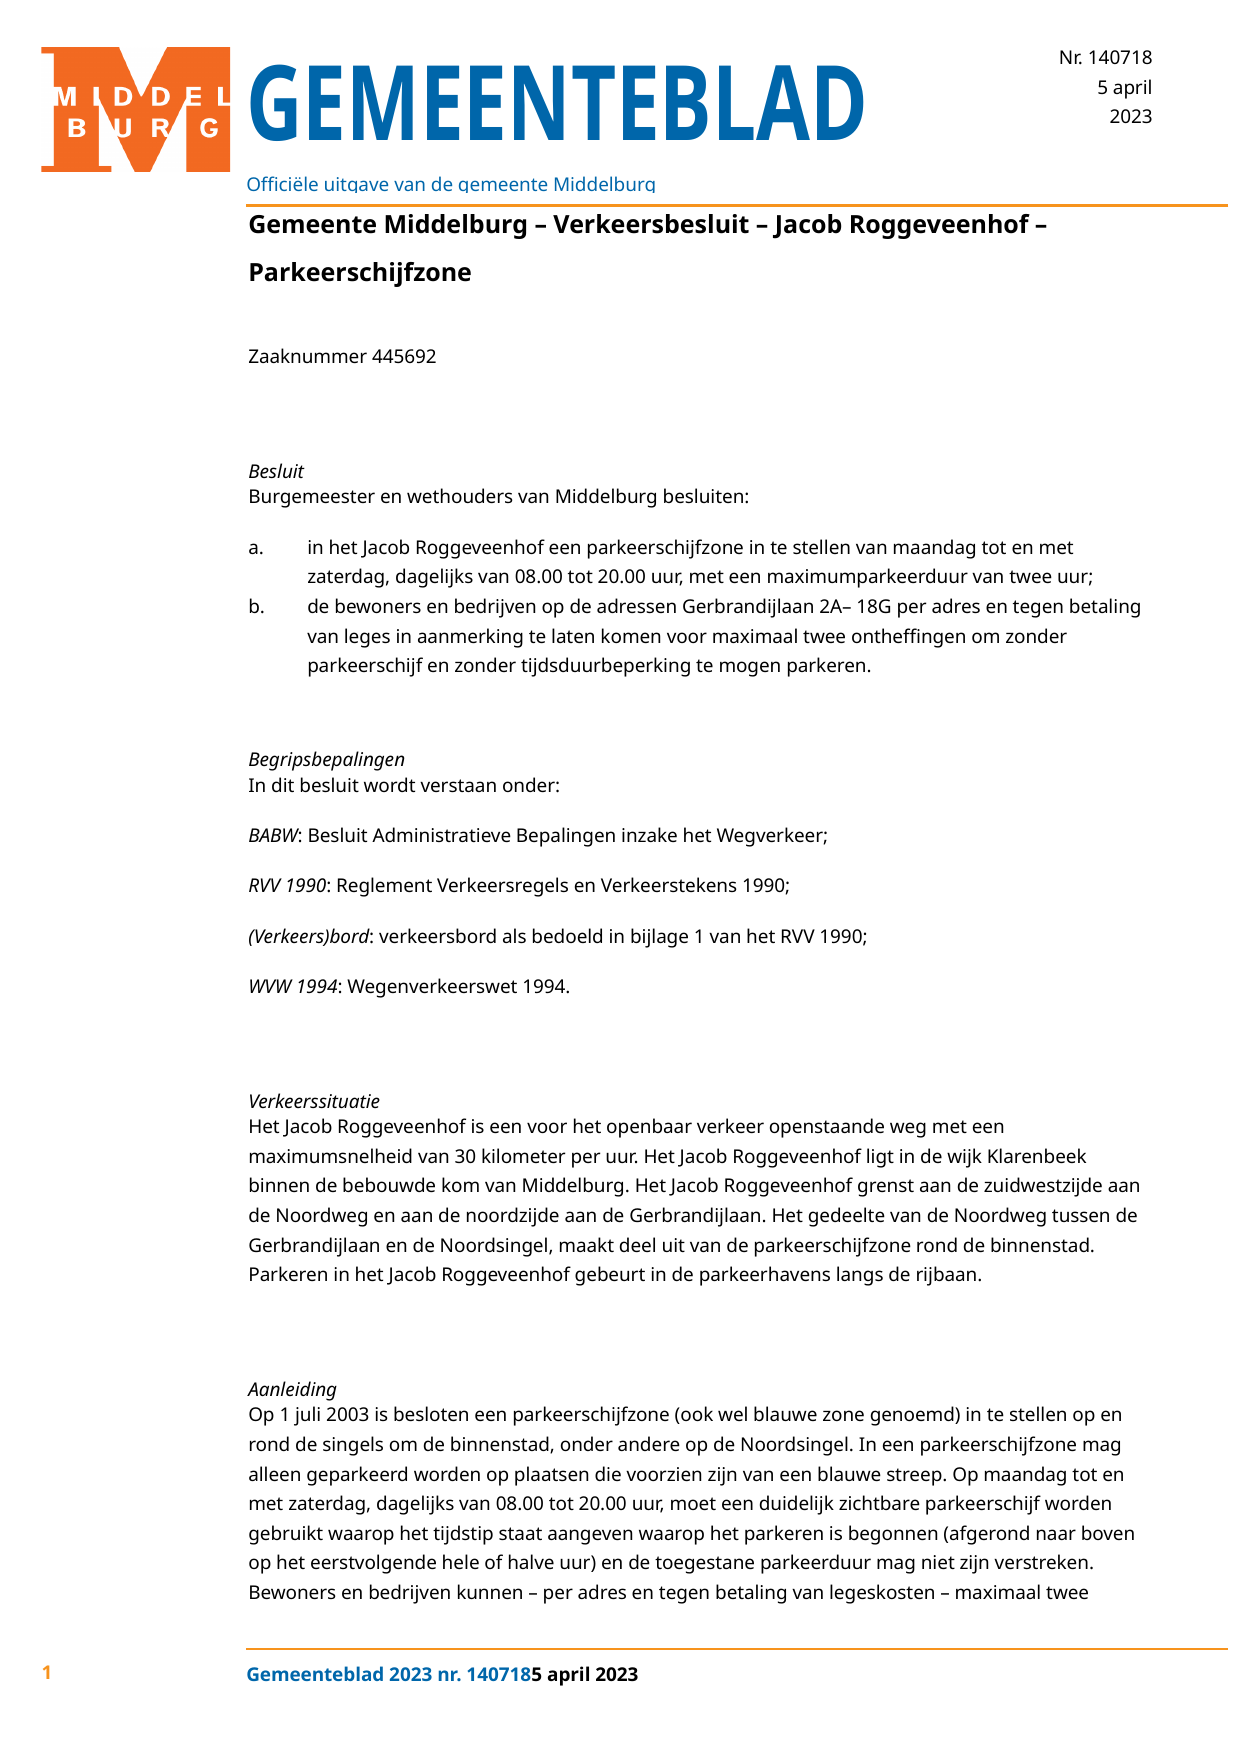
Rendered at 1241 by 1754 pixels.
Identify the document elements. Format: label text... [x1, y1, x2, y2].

text WVW 1994: Wegenverkeerswet 1994. [248, 973, 1152, 999]
text BABW: Besluit Administratieve Bepalingen inzake het Wegverkeer; [248, 822, 1152, 848]
text Gemeente Middelburg – Verkeersbesluit – Jacob Roggeveenhof – Parkeerschijfzone [248, 207, 1152, 288]
text Op 1 juli 2003 is besloten een parkeerschijfzone (ook wel blauwe zone genoemd) in te stellen op en rond de singels om de binnenstad, onder andere op de Noordsingel. In een parkeerschijfzone mag alleen geparkeerd worden op plaatsen die voorzien zijn van een blauwe streep. Op maandag tot en met zaterdag, dagelijks van 08.00 tot 20.00 uur, moet een duidelijk zichtbare parkeerschijf worden gebruikt waarop het tijdstip staat aangeven waarop het parkeren is begonnen (afgerond naar boven op het eerstvolgende hele of halve uur) en de toegestane parkeerduur mag niet zijn verstreken. Bewoners en bedrijven kunnen – per adres en tegen betaling van legeskosten – maximaal twee [248, 1402, 1152, 1605]
text Zaaknummer 445692 [248, 344, 1152, 369]
list de bewoners en bedrijven op de adressen Gerbrandijlaan 2A– 18G per adres en tegen betaling van leges in aanmerking te laten komen voor maximaal twee ontheffingen om zonder parkeerschijf en zonder tijdsduurbeperking te mogen parkeren. [248, 593, 1152, 678]
text Het Jacob Roggeveenhof is een voor het openbaar verkeer openstaande weg met een maximumsnelheid van 30 kilometer per uur. Het Jacob Roggeveenhof ligt in de wijk Klarenbeek binnen de bebouwde kom van Middelburg. Het Jacob Roggeveenhof grenst aan de zuidwestzijde aan de Noordweg en aan de noordzijde aan de Gerbrandijlaan. Het gedeelte van de Noordweg tussen de Gerbrandijlaan en de Noordsingel, maakt deel uit van de parkeerschijfzone rond de binnenstad. Parkeren in het Jacob Roggeveenhof gebeurt in de parkeerhavens langs de rijbaan. [248, 1113, 1152, 1287]
text Begripsbepalingen [248, 746, 1152, 772]
text Besluit [248, 458, 1152, 484]
list in het Jacob Roggeveenhof een parkeerschijfzone in te stellen van maandag tot en met zaterdag, dagelijks van 08.00 tot 20.00 uur, met een maximumparkeerduur van twee uur; [248, 534, 1152, 589]
text (Verkeers)bord: verkeersbord als bedoeld in bijlage 1 van het RVV 1990; [248, 923, 1152, 949]
text In dit besluit wordt verstaan onder: [248, 772, 1152, 797]
text Verkeerssituatie [248, 1088, 1152, 1113]
text Burgemeester en wethouders van Middelburg besluiten: [248, 484, 1152, 509]
text RVV 1990: Reglement Verkeersregels en Verkeerstekens 1990; [248, 873, 1152, 898]
text Aanleiding [248, 1376, 1152, 1402]
picture [41, 47, 231, 172]
